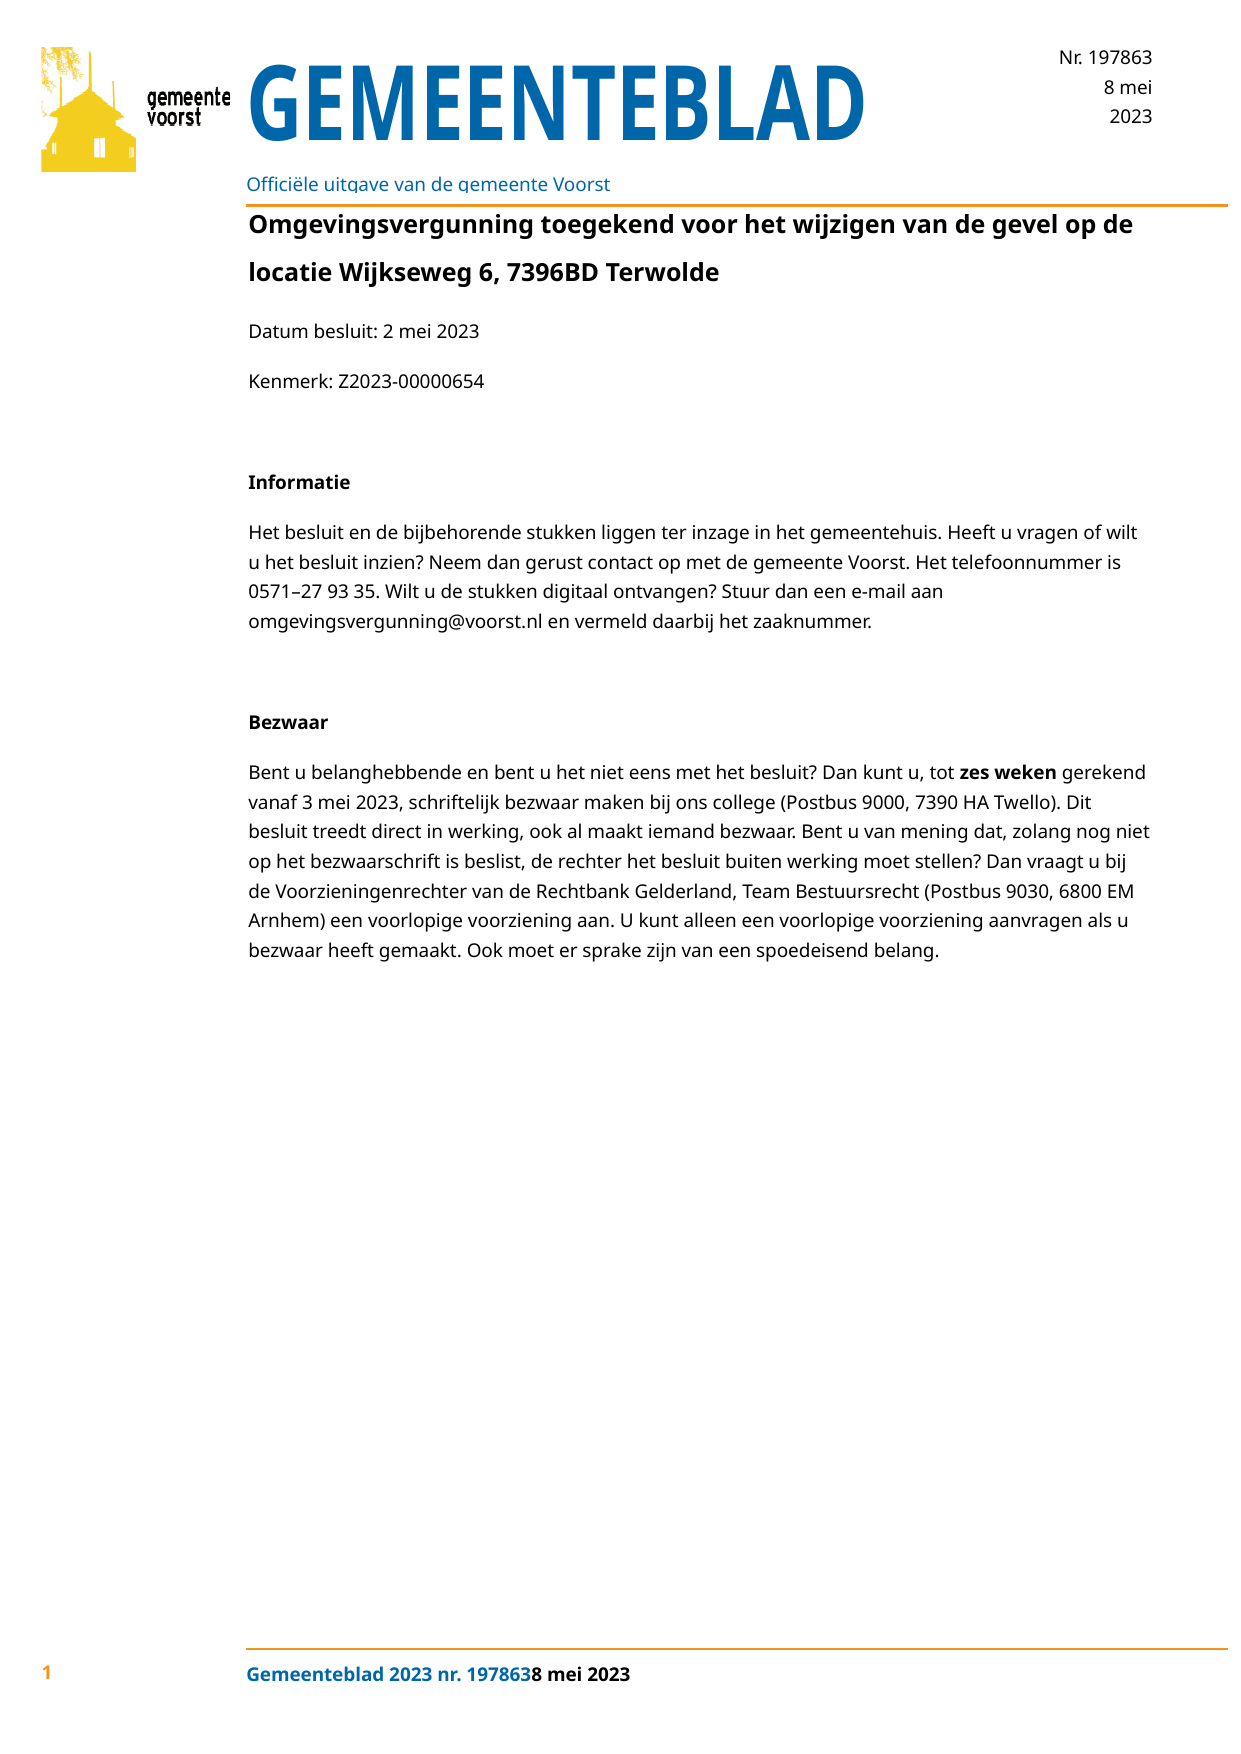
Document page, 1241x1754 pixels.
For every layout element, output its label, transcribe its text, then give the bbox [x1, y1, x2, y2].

text Omgevingsvergunning toegekend voor het wijzigen van de gevel op de locatie Wijkseweg 6, 7396BD Terwolde [248, 207, 1152, 288]
text Informatie [248, 469, 1152, 495]
text Bezwaar [248, 709, 1152, 735]
text Kenmerk: Z2023-00000654 [248, 368, 1152, 394]
text Het besluit en de bijbehorende stukken liggen ter inzage in het gemeentehuis. Heeft u vragen of wilt u het besluit inzien? Neem dan gerust contact op met de gemeente Voorst. Het telefoonnummer is 0571–27 93 35. Wilt u de stukken digitaal ontvangen? Stuur dan een e-mail aan omgevingsvergunning@voorst.nl en vermeld daarbij het zaaknummer. [248, 519, 1152, 634]
text Datum besluit: 2 mei 2023 [248, 318, 1152, 344]
picture [41, 47, 231, 172]
text Bent u belanghebbende en bent u het niet eens met het besluit? Dan kunt u, tot zes weken gerekend vanaf 3 mei 2023, schriftelijk bezwaar maken bij ons college (Postbus 9000, 7390 HA Twello). Dit besluit treedt direct in werking, ook al maakt iemand bezwaar. Bent u van mening dat, zolang nog niet op het bezwaarschrift is beslist, de rechter het besluit buiten werking moet stellen? Dan vraagt u bij de Voorzieningenrechter van de Rechtbank Gelderland, Team Bestuursrecht (Postbus 9030, 6800 EM Arnhem) een voorlopige voorziening aan. U kunt alleen een voorlopige voorziening aanvragen als u bezwaar heeft gemaakt. Ook moet er sprake zijn van een spoedeisend belang. [248, 759, 1152, 963]
